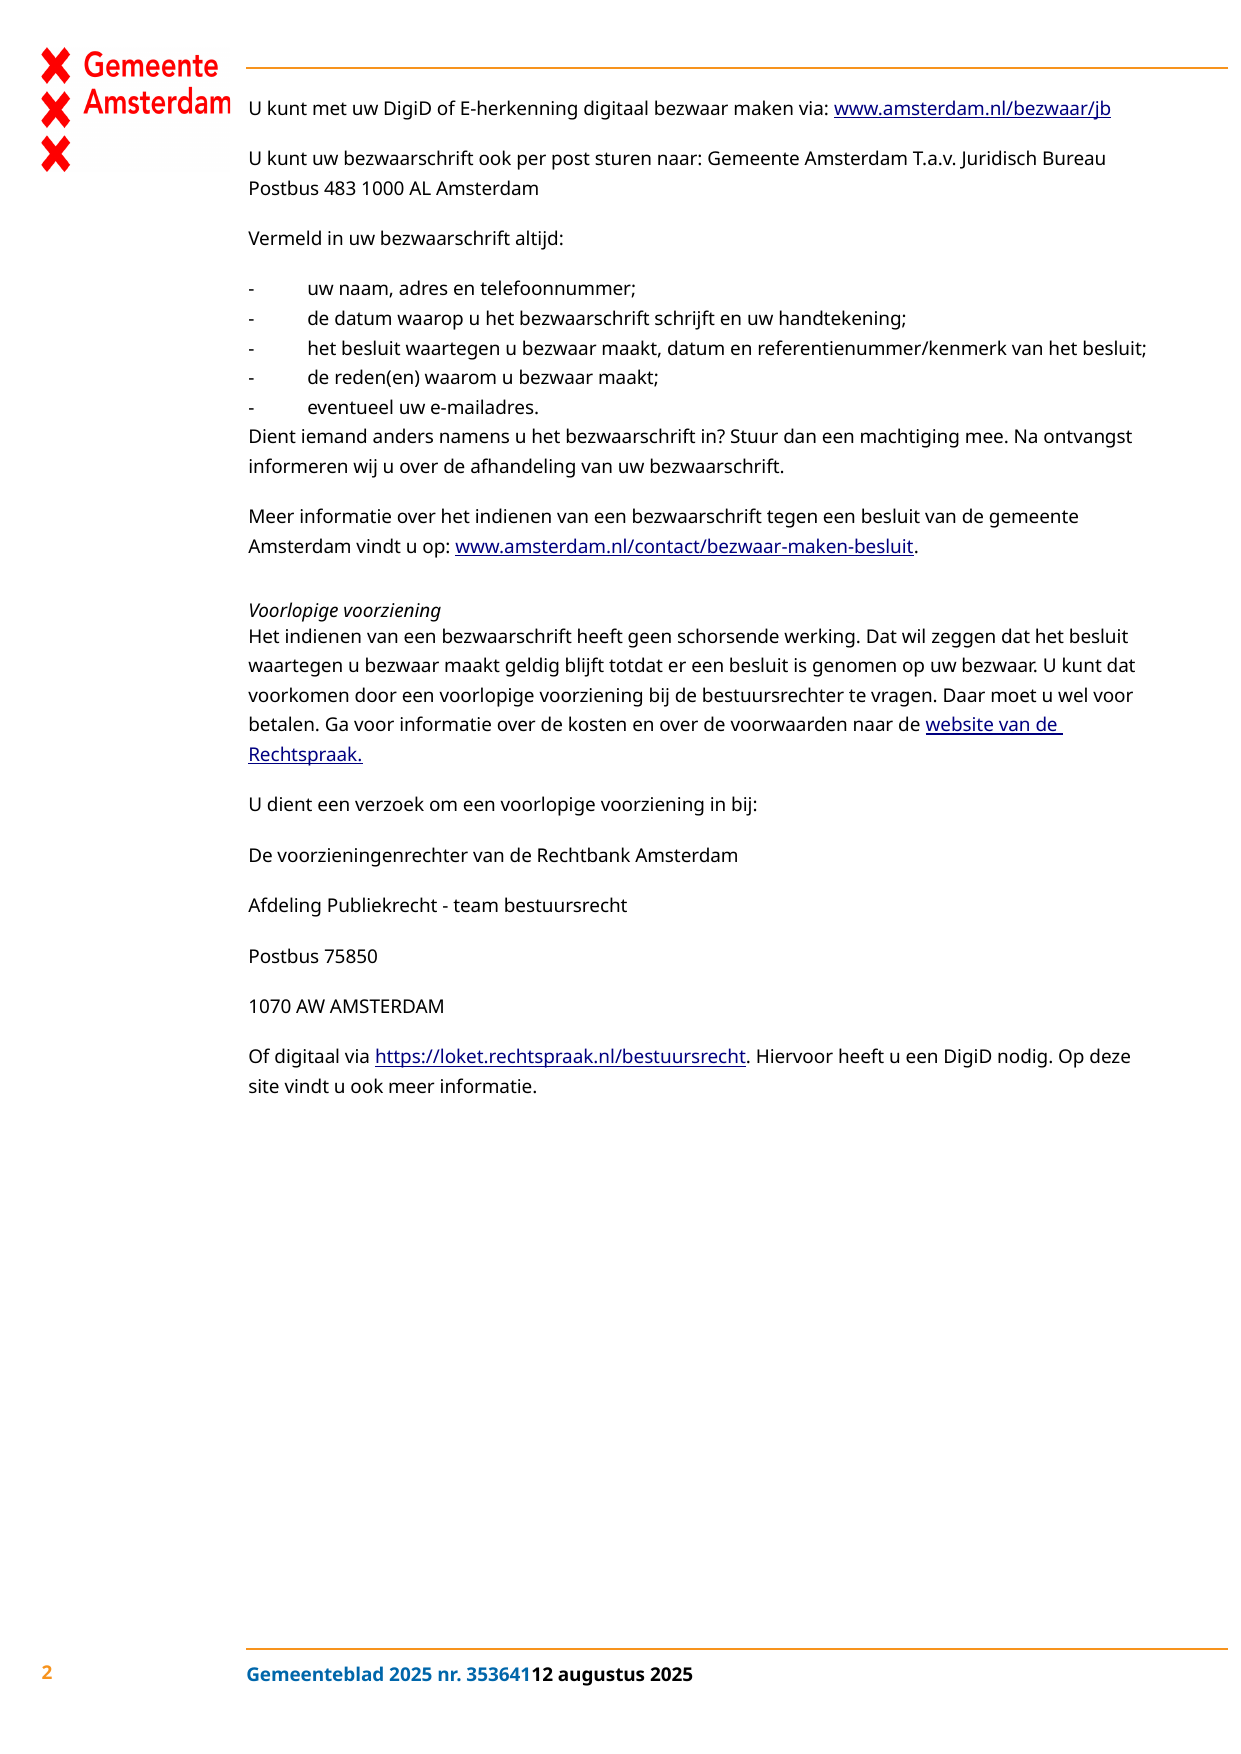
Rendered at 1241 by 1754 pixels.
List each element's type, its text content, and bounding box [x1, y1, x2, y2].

text De voorzieningenrechter van de Rechtbank Amsterdam [248, 842, 1152, 868]
text Vermeld in uw bezwaarschrift altijd: [248, 225, 1152, 251]
text U kunt uw bezwaarschrift ook per post sturen naar: Gemeente Amsterdam T.a.v. Juridisch Bureau Postbus 483 1000 AL Amsterdam [248, 145, 1152, 201]
text 1070 AW AMSTERDAM [248, 993, 1152, 1019]
text Meer informatie over het indienen van een bezwaarschrift tegen een besluit van de gemeente Amsterdam vindt u op: www.amsterdam.nl/contact/bezwaar-maken-besluit. [248, 503, 1152, 559]
list het besluit waartegen u bezwaar maakt, datum en referentienummer/kenmerk van het besluit; [248, 335, 1152, 361]
list de reden(en) waarom u bezwaar maakt; [248, 364, 1152, 390]
text Voorlopige voorziening [248, 597, 1152, 623]
text Of digitaal via https://loket.rechtspraak.nl/bestuursrecht. Hiervoor heeft u een DigiD nodig. Op deze site vindt u ook meer informatie. [248, 1044, 1152, 1099]
list eventueel uw e-mailadres. [248, 394, 1152, 420]
text Dient iemand anders namens u het bezwaarschrift in? Stuur dan een machtiging mee. Na ontvangst informeren wij u over de afhandeling van uw bezwaarschrift. [248, 423, 1152, 479]
text U kunt met uw DigiD of E-herkenning digitaal bezwaar maken via: www.amsterdam.nl/bezwaar/jb [248, 95, 1152, 121]
text Het indienen van een bezwaarschrift heeft geen schorsende werking. Dat wil zeggen dat het besluit waartegen u bezwaar maakt geldig blijft totdat er een besluit is genomen op uw bezwaar. U kunt dat voorkomen door een voorlopige voorziening bij de bestuursrechter te vragen. Daar moet u wel voor betalen. Ga voor informatie over de kosten en over de voorwaarden naar de website van de Rechtspraak. [248, 623, 1152, 767]
picture [41, 47, 231, 172]
text Afdeling Publiekrecht - team bestuursrecht [248, 892, 1152, 918]
text U dient een verzoek om een voorlopige voorziening in bij: [248, 792, 1152, 817]
list uw naam, adres en telefoonnummer; [248, 276, 1152, 301]
text Postbus 75850 [248, 943, 1152, 968]
list de datum waarop u het bezwaarschrift schrijft en uw handtekening; [248, 305, 1152, 331]
